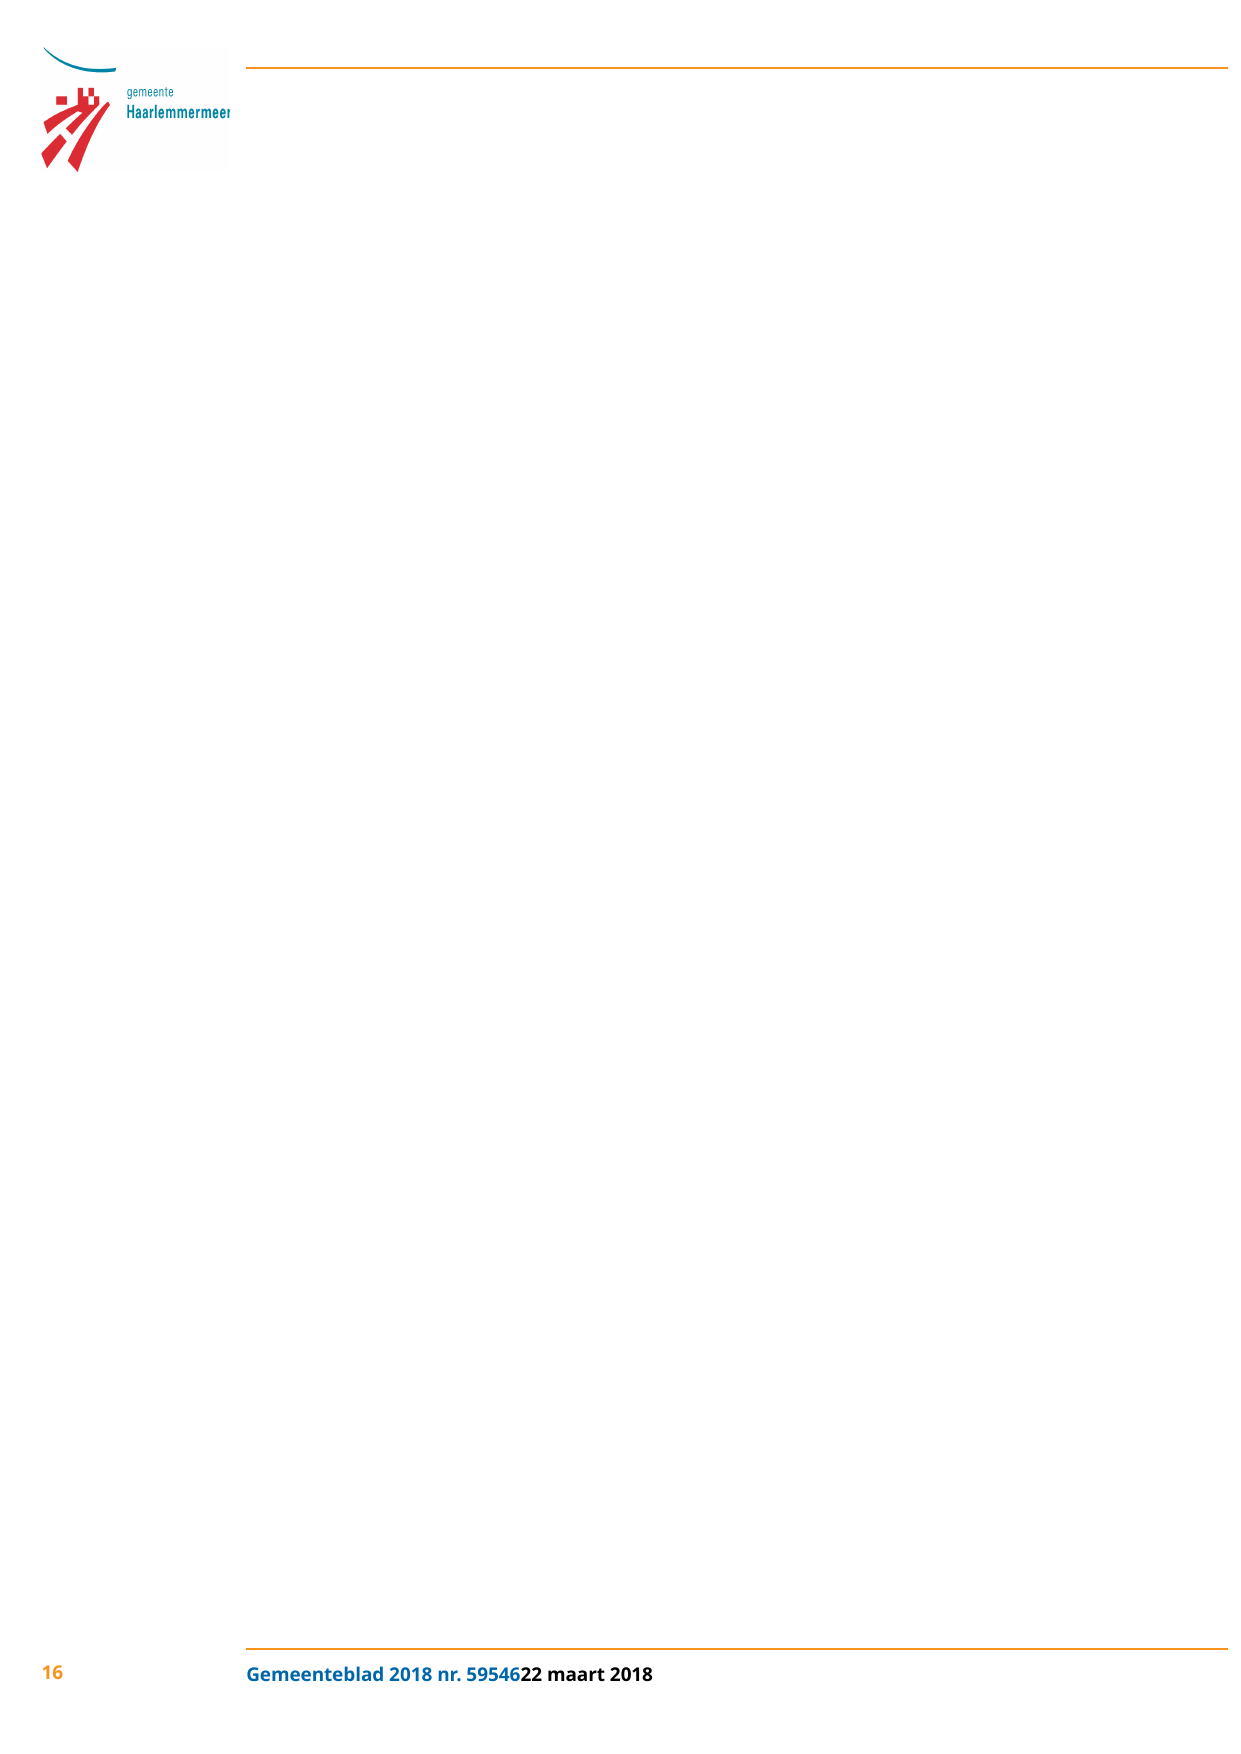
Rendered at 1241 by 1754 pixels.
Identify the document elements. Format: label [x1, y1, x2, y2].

picture [41, 47, 231, 172]
